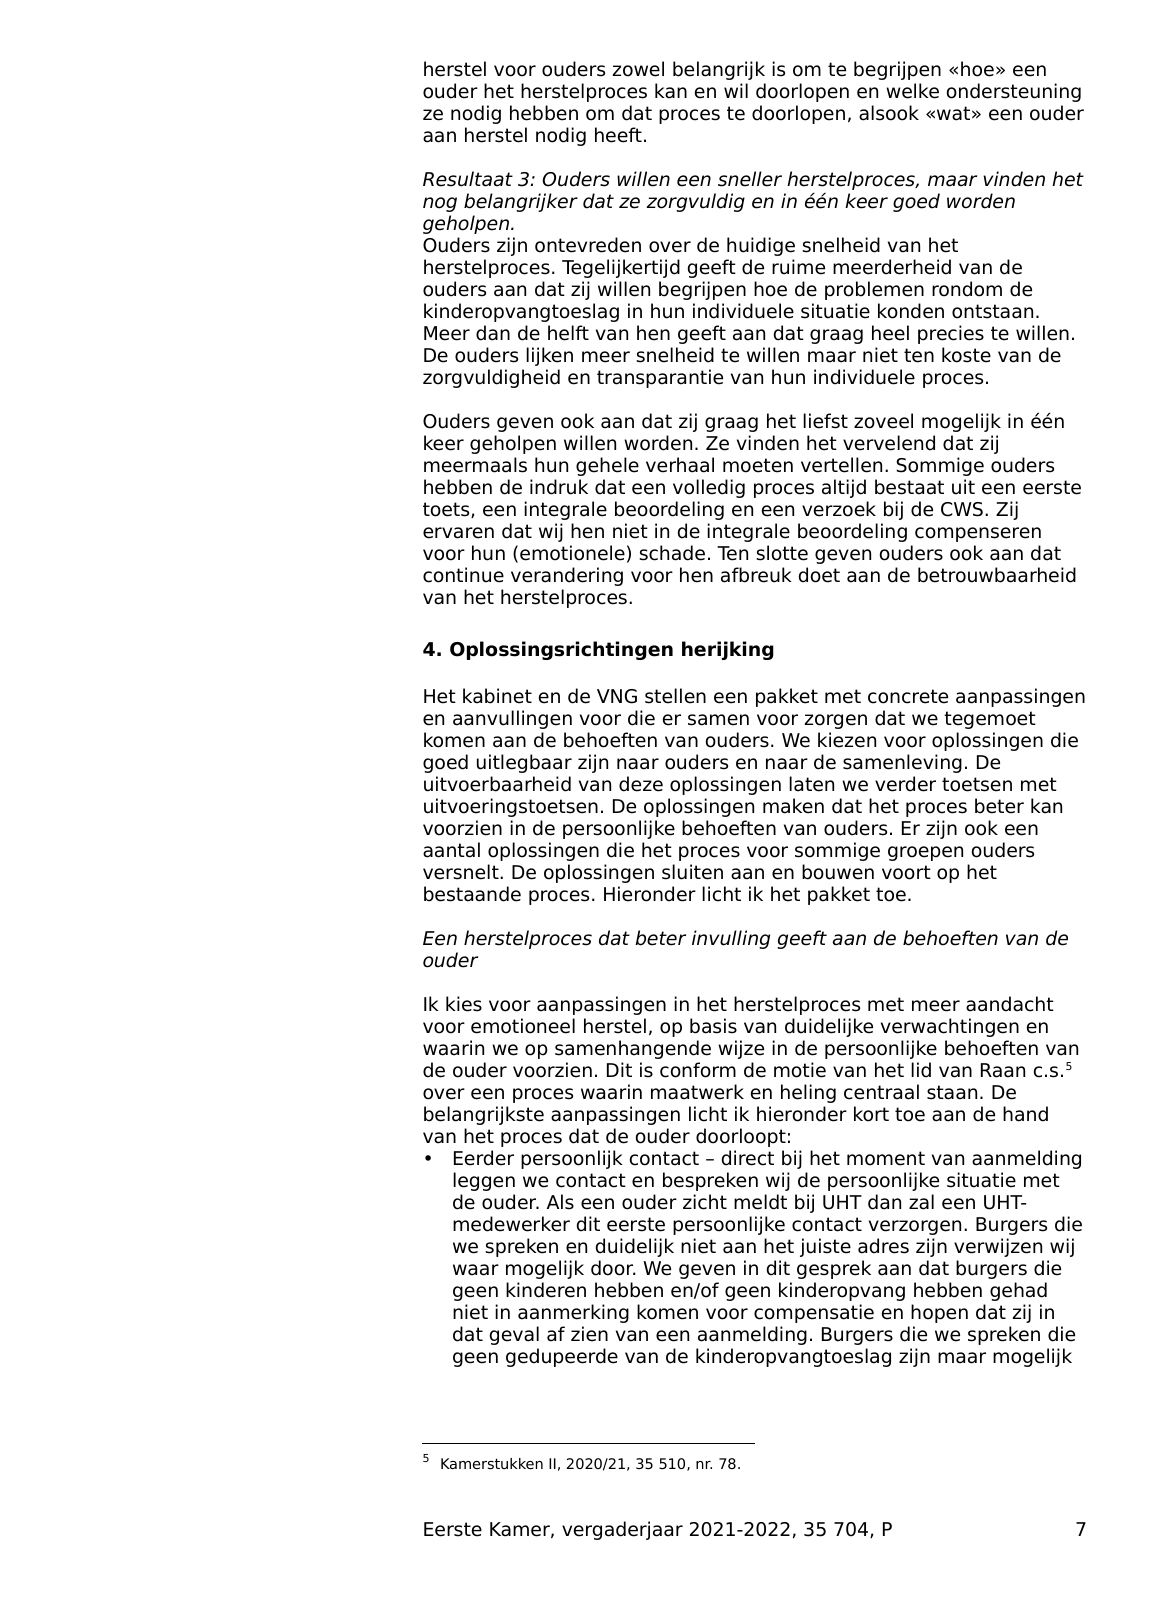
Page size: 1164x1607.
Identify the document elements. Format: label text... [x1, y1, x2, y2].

text Ouders geven ook aan dat zij graag het liefst zoveel mogelijk in één keer geholpen willen worden. Ze vinden het vervelend dat zij meermaals hun gehele verhaal moeten vertellen. Sommige ouders hebben de indruk dat een volledig proces altijd bestaat uit een eerste toets, een integrale beoordeling en een verzoek bij de CWS. Zij ervaren dat wij hen niet in de integrale beoordeling compenseren voor hun (emotionele) schade. Ten slotte geven ouders ook aan dat continue verandering voor hen afbreuk doet aan de betrouwbaarheid van het herstelproces. [422, 411, 1087, 609]
text Het kabinet en de VNG stellen een pakket met concrete aanpassingen en aanvullingen voor die er samen voor zorgen dat we tegemoet komen aan de behoeften van ouders. We kiezen voor oplossingen die goed uitlegbaar zijn naar ouders en naar de samenleving. De uitvoerbaarheid van deze oplossingen laten we verder toetsen met uitvoeringstoetsen. De oplossingen maken dat het proces beter kan voorzien in de persoonlijke behoeften van ouders. Er zijn ook een aantal oplossingen die het proces voor sommige groepen ouders versnelt. De oplossingen sluiten aan en bouwen voort op het bestaande proces. Hieronder licht ik het pakket toe. [422, 686, 1087, 906]
text Ik kies voor aanpassingen in het herstelproces met meer aandacht voor emotioneel herstel, op basis van duidelijke verwachtingen en waarin we op samenhangende wijze in de persoonlijke behoeften van de ouder voorzien. Dit is conform de motie van het lid van Raan c.s. over een proces waarin maatwerk en heling centraal staan. De belangrijkste aanpassingen licht ik hieronder kort toe aan de hand van het proces dat de ouder doorloopt: [422, 994, 1087, 1148]
subtitle Een herstelproces dat beter invulling geeft aan de behoeften van de ouder [422, 928, 1087, 972]
text herstel voor ouders zowel belangrijk is om te begrijpen «hoe» een ouder het herstelproces kan en wil doorlopen en welke ondersteuning ze nodig hebben om dat proces te doorlopen, alsook «wat» een ouder aan herstel nodig heeft. [422, 59, 1087, 147]
text Resultaat 3: Ouders willen een sneller herstelproces, maar vinden het nog belangrijker dat ze zorgvuldig en in één keer goed worden geholpen. [422, 169, 1087, 235]
text Ouders zijn ontevreden over de huidige snelheid van het herstelproces. Tegelijkertijd geeft de ruime meerderheid van de ouders aan dat zij willen begrijpen hoe de problemen rondom de kinderopvangtoeslag in hun individuele situatie konden ontstaan. Meer dan de helft van hen geeft aan dat graag heel precies te willen. De ouders lijken meer snelheid te willen maar niet ten koste van de zorgvuldigheid en transparantie van hun individuele proces. [422, 235, 1087, 389]
text • Eerder persoonlijk contact – direct bij het moment van aanmelding leggen we contact en bespreken wij de persoonlijke situatie met de ouder. Als een ouder zicht meldt bij UHT dan zal een UHT-medewerker dit eerste persoonlijke contact verzorgen. Burgers die we spreken en duidelijk niet aan het juiste adres zijn verwijzen wij waar mogelijk door. We geven in dit gesprek aan dat burgers die geen kinderen hebben en/of geen kinderopvang hebben gehad niet in aanmerking komen voor compensatie en hopen dat zij in dat geval af zien van een aanmelding. Burgers die we spreken die geen gedupeerde van de kinderopvangtoeslag zijn maar mogelijk [422, 1148, 1087, 1368]
subtitle 4. Oplossingsrichtingen herijking [422, 639, 1087, 661]
text Kamerstukken II, 2020/21, 35 510, nr. 78. [422, 1452, 1087, 1474]
